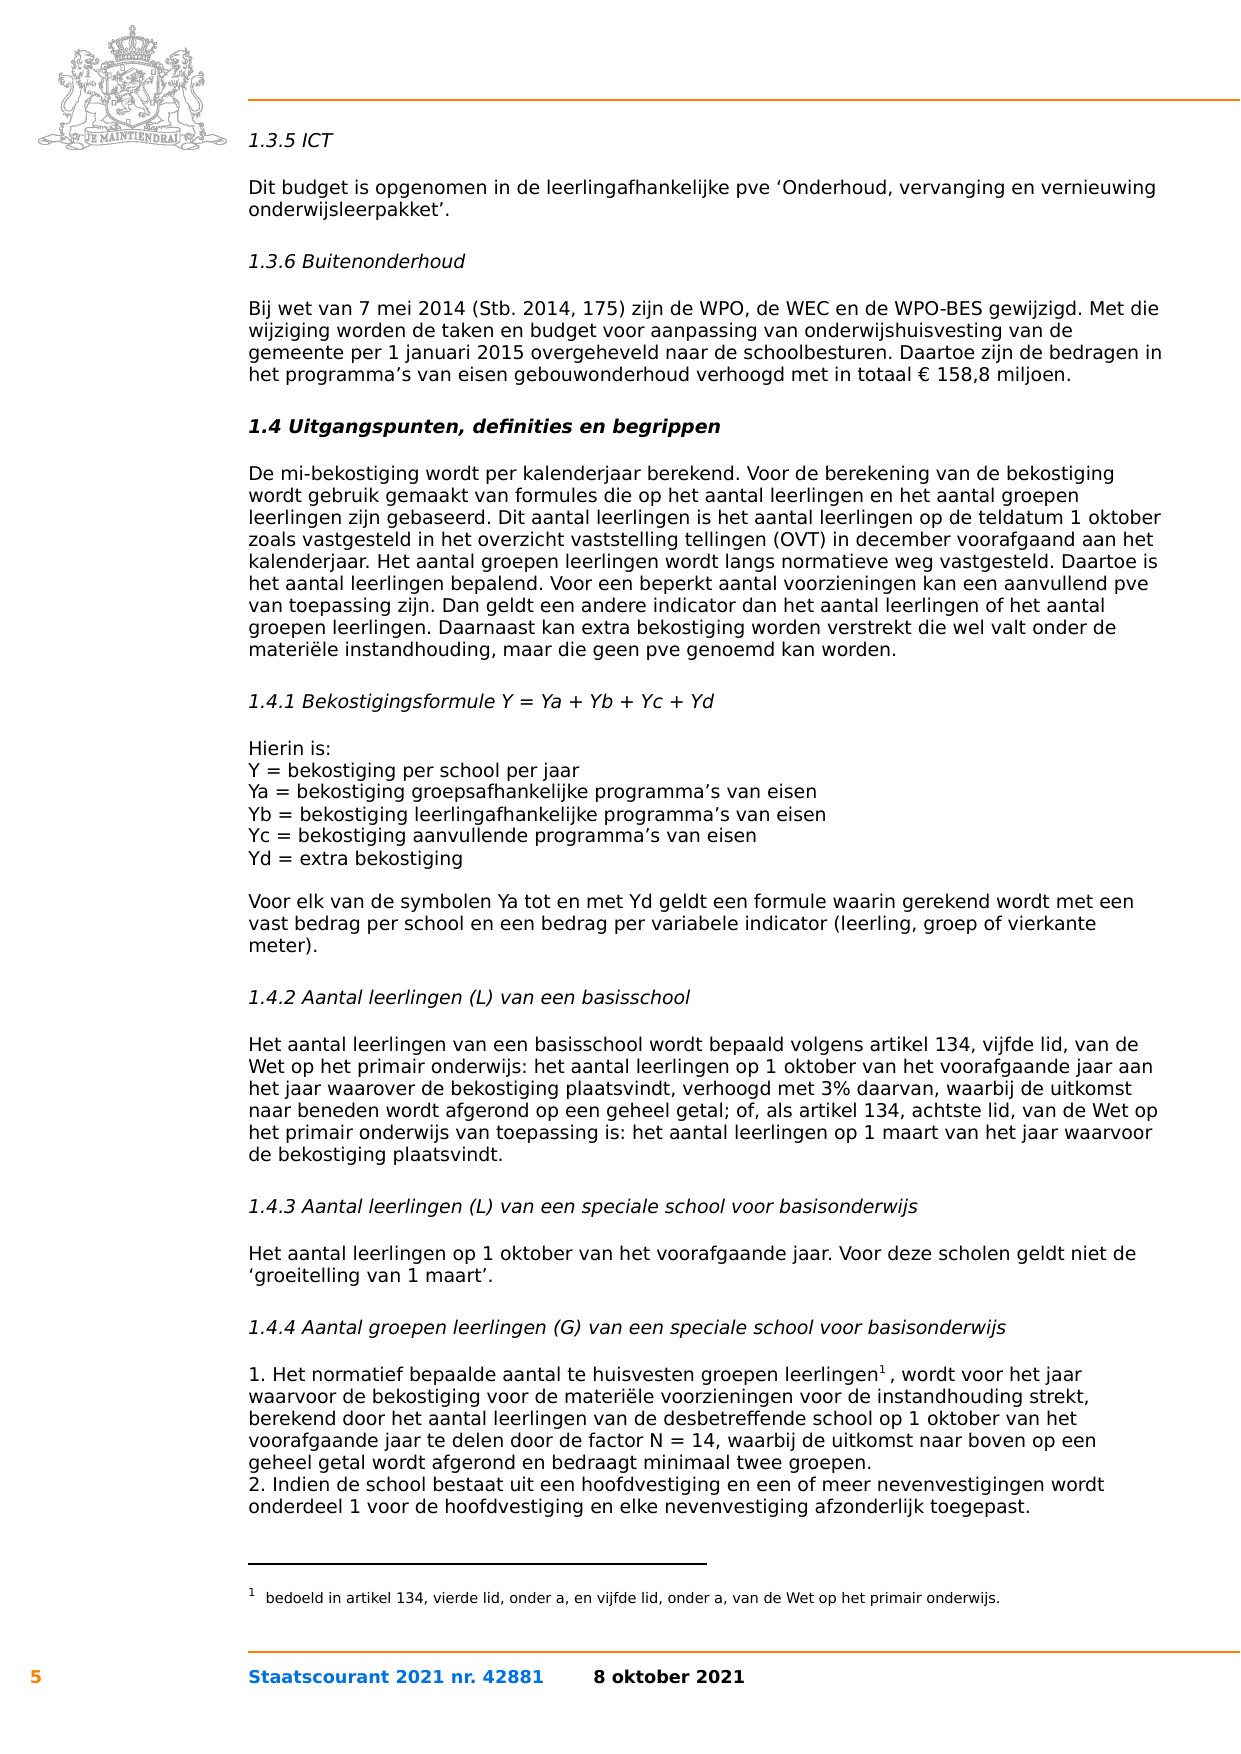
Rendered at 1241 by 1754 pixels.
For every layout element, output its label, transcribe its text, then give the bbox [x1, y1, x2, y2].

subtitle 1.4.1 Bekostigingsformule Y = Ya + Yb + Yc + Yd [248, 691, 1163, 712]
text Voor elk van de symbolen Ya tot en met Yd geldt een formule waarin gerekend wordt met een vast bedrag per school en een bedrag per variabele indicator (leerling, groep of vierkante meter). [248, 891, 1163, 957]
text 2. Indien de school bestaat uit een hoofdvestiging en een of meer nevenvestigingen wordt onderdeel 1 voor de hoofdvestiging en elke nevenvestiging afzonderlijk toegepast. [248, 1474, 1163, 1518]
text Hierin is: [248, 737, 1163, 759]
text Yc = bekostiging aanvullende programma’s van eisen [248, 825, 1163, 847]
text Y = bekostiging per school per jaar [248, 759, 1163, 781]
text De mi-bekostiging wordt per kalenderjaar berekend. Voor de berekening van de bekostiging wordt gebruik gemaakt van formules die op het aantal leerlingen en het aantal groepen leerlingen zijn gebaseerd. Dit aantal leerlingen is het aantal leerlingen op de teldatum 1 oktober zoals vastgesteld in het overzicht vaststelling tellingen (OVT) in december voorafgaand aan het kalenderjaar. Het aantal groepen leerlingen wordt langs normatieve weg vastgesteld. Daartoe is het aantal leerlingen bepalend. Voor een beperkt aantal voorzieningen kan een aanvullend pve van toepassing zijn. Dan geldt een andere indicator dan het aantal leerlingen of het aantal groepen leerlingen. Daarnaast kan extra bekostiging worden verstrekt die wel valt onder de materiële instandhouding, maar die geen pve genoemd kan worden. [248, 463, 1163, 661]
text bedoeld in artikel 134, vierde lid, onder a, en vijfde lid, onder a, van de Wet op het primair onderwijs. [248, 1586, 1163, 1608]
text Yd = extra bekostiging [248, 847, 1163, 869]
subtitle 1.4.4 Aantal groepen leerlingen (G) van een speciale school voor basisonderwijs [248, 1317, 1163, 1339]
subtitle 1.3.6 Buitenonderhoud [248, 251, 1163, 273]
subtitle 1.4.3 Aantal leerlingen (L) van een speciale school voor basisonderwijs [248, 1196, 1163, 1218]
subtitle 1.4.2 Aantal leerlingen (L) van een basisschool [248, 987, 1163, 1009]
text Het aantal leerlingen van een basisschool wordt bepaald volgens artikel 134, vijfde lid, van de Wet op het primair onderwijs: het aantal leerlingen op 1 oktober van het voorafgaande jaar aan het jaar waarover de bekostiging plaatsvindt, verhoogd met 3% daarvan, waarbij de uitkomst naar beneden wordt afgerond op een geheel getal; of, als artikel 134, achtste lid, van de Wet op het primair onderwijs van toepassing is: het aantal leerlingen op 1 maart van het jaar waarvoor de bekostiging plaatsvindt. [248, 1034, 1163, 1166]
text Het aantal leerlingen op 1 oktober van het voorafgaande jaar. Voor deze scholen geldt niet de ‘groeitelling van 1 maart’. [248, 1243, 1163, 1287]
text Yb = bekostiging leerlingafhankelijke programma’s van eisen [248, 803, 1163, 825]
picture [38, 25, 227, 150]
text Dit budget is opgenomen in de leerlingafhankelijke pve ‘Onderhoud, vervanging en vernieuwing onderwijsleerpakket’. [248, 177, 1163, 221]
text Ya = bekostiging groepsafhankelijke programma’s van eisen [248, 781, 1163, 803]
subtitle 1.3.5 ICT [248, 130, 1163, 152]
text Bij wet van 7 mei 2014 (Stb. 2014, 175) zijn de WPO, de WEC en de WPO-BES gewijzigd. Met die wijziging worden de taken en budget voor aanpassing van onderwijshuisvesting van de gemeente per 1 januari 2015 overgeheveld naar de schoolbesturen. Daartoe zijn de bedragen in het programma’s van eisen gebouwonderhoud verhoogd met in totaal € 158,8 miljoen. [248, 298, 1163, 386]
text 1. Het normatief bepaalde aantal te huisvesten groepen leerlingen, wordt voor het jaar waarvoor de bekostiging voor de materiële voorzieningen voor de instandhouding strekt, berekend door het aantal leerlingen van de desbetreffende school op 1 oktober van het voorafgaande jaar te delen door de factor N = 14, waarbij de uitkomst naar boven op een geheel getal wordt afgerond en bedraagt minimaal twee groepen. [248, 1364, 1163, 1474]
subtitle 1.4 Uitgangspunten, definities en begrippen [248, 416, 1163, 438]
